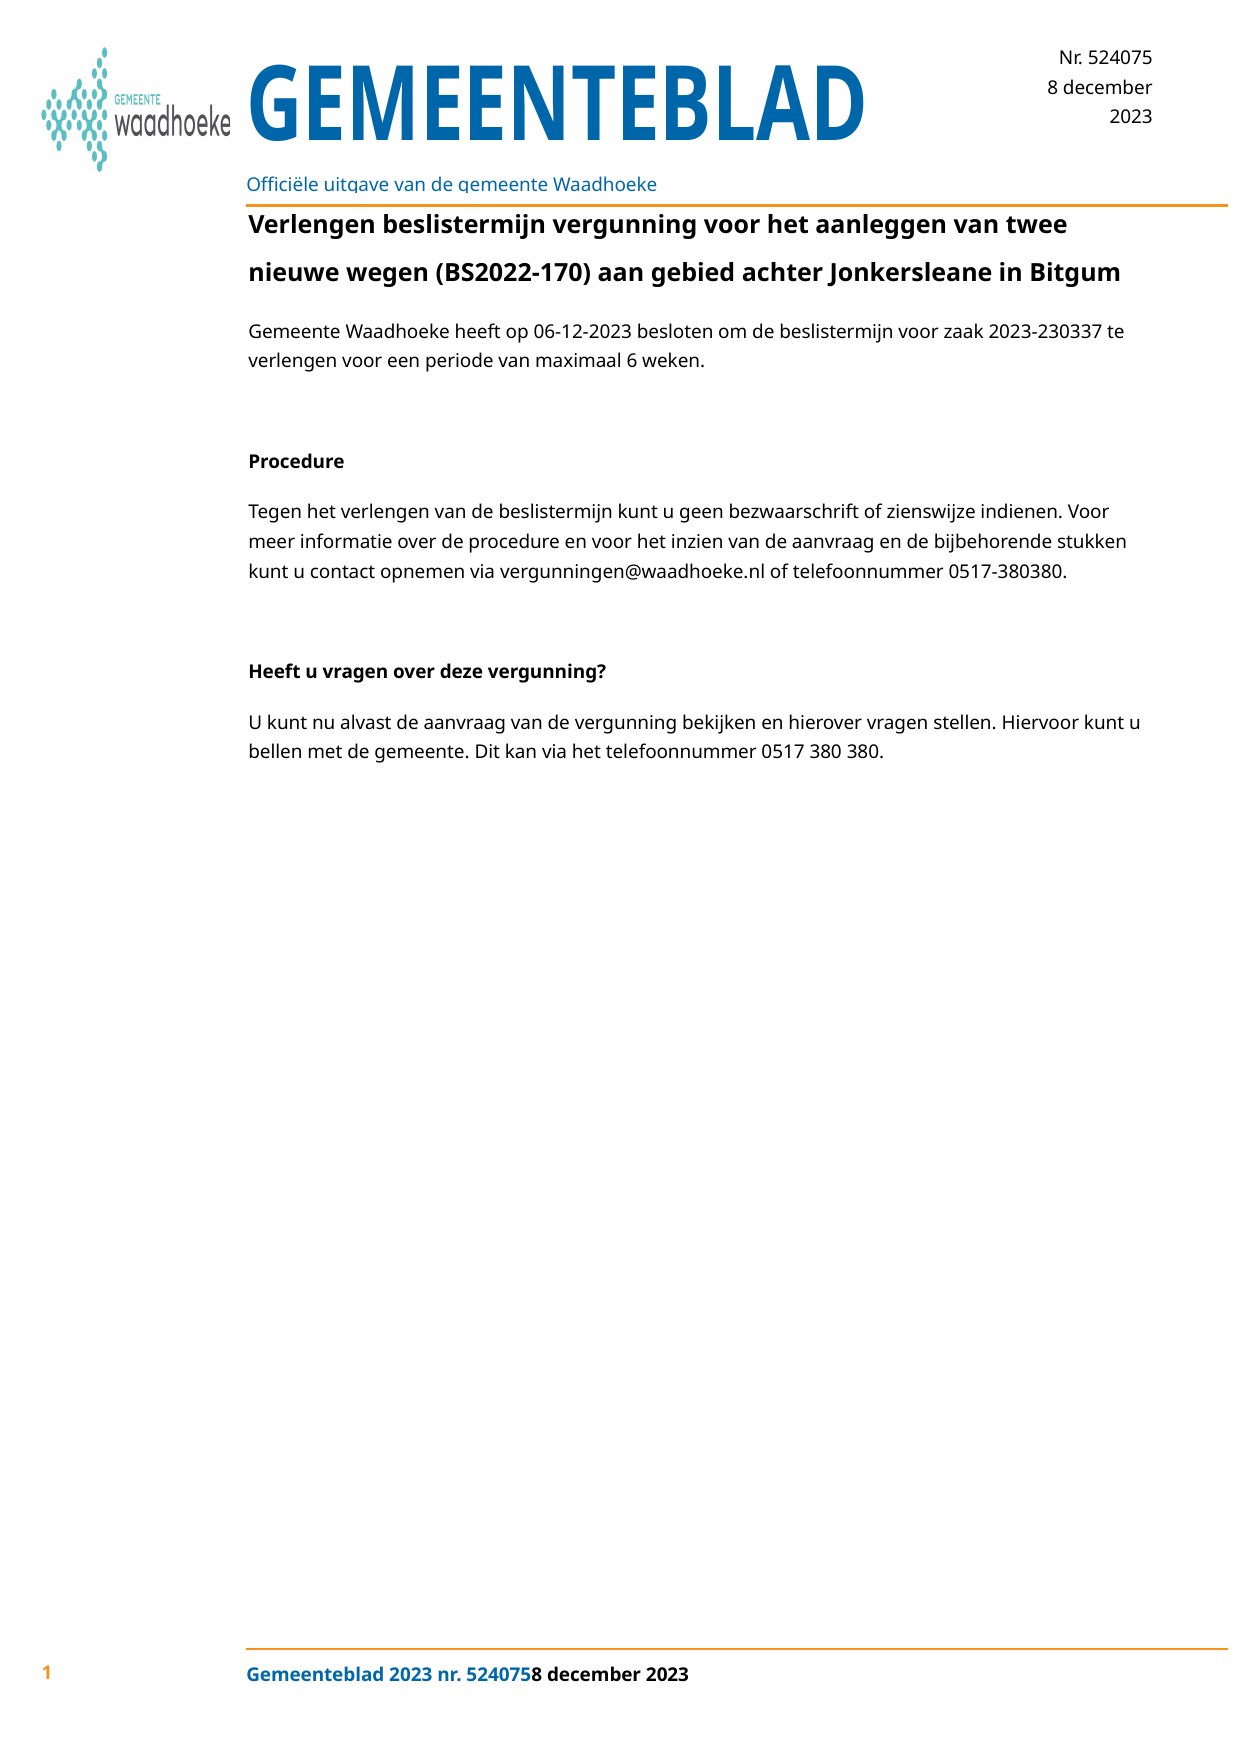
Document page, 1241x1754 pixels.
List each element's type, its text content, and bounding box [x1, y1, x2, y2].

text Gemeente Waadhoeke heeft op 06-12-2023 besloten om de beslistermijn voor zaak 2023-230337 te verlengen voor een periode van maximaal 6 weken. [248, 318, 1152, 373]
text Heeft u vragen over deze vergunning? [248, 659, 1152, 684]
text U kunt nu alvast de aanvraag van de vergunning bekijken en hierover vragen stellen. Hiervoor kunt u bellen met de gemeente. Dit kan via het telefoonnummer 0517 380 380. [248, 709, 1152, 764]
picture [41, 47, 231, 172]
text Procedure [248, 448, 1152, 474]
text Verlengen beslistermijn vergunning voor het aanleggen van twee nieuwe wegen (BS2022-170) aan gebied achter Jonkersleane in Bitgum [248, 207, 1152, 288]
text Tegen het verlengen van de beslistermijn kunt u geen bezwaarschrift of zienswijze indienen. Voor meer informatie over de procedure en voor het inzien van de aanvraag en de bijbehorende stukken kunt u contact opnemen via vergunningen@waadhoeke.nl of telefoonnummer 0517-380380. [248, 499, 1152, 584]
